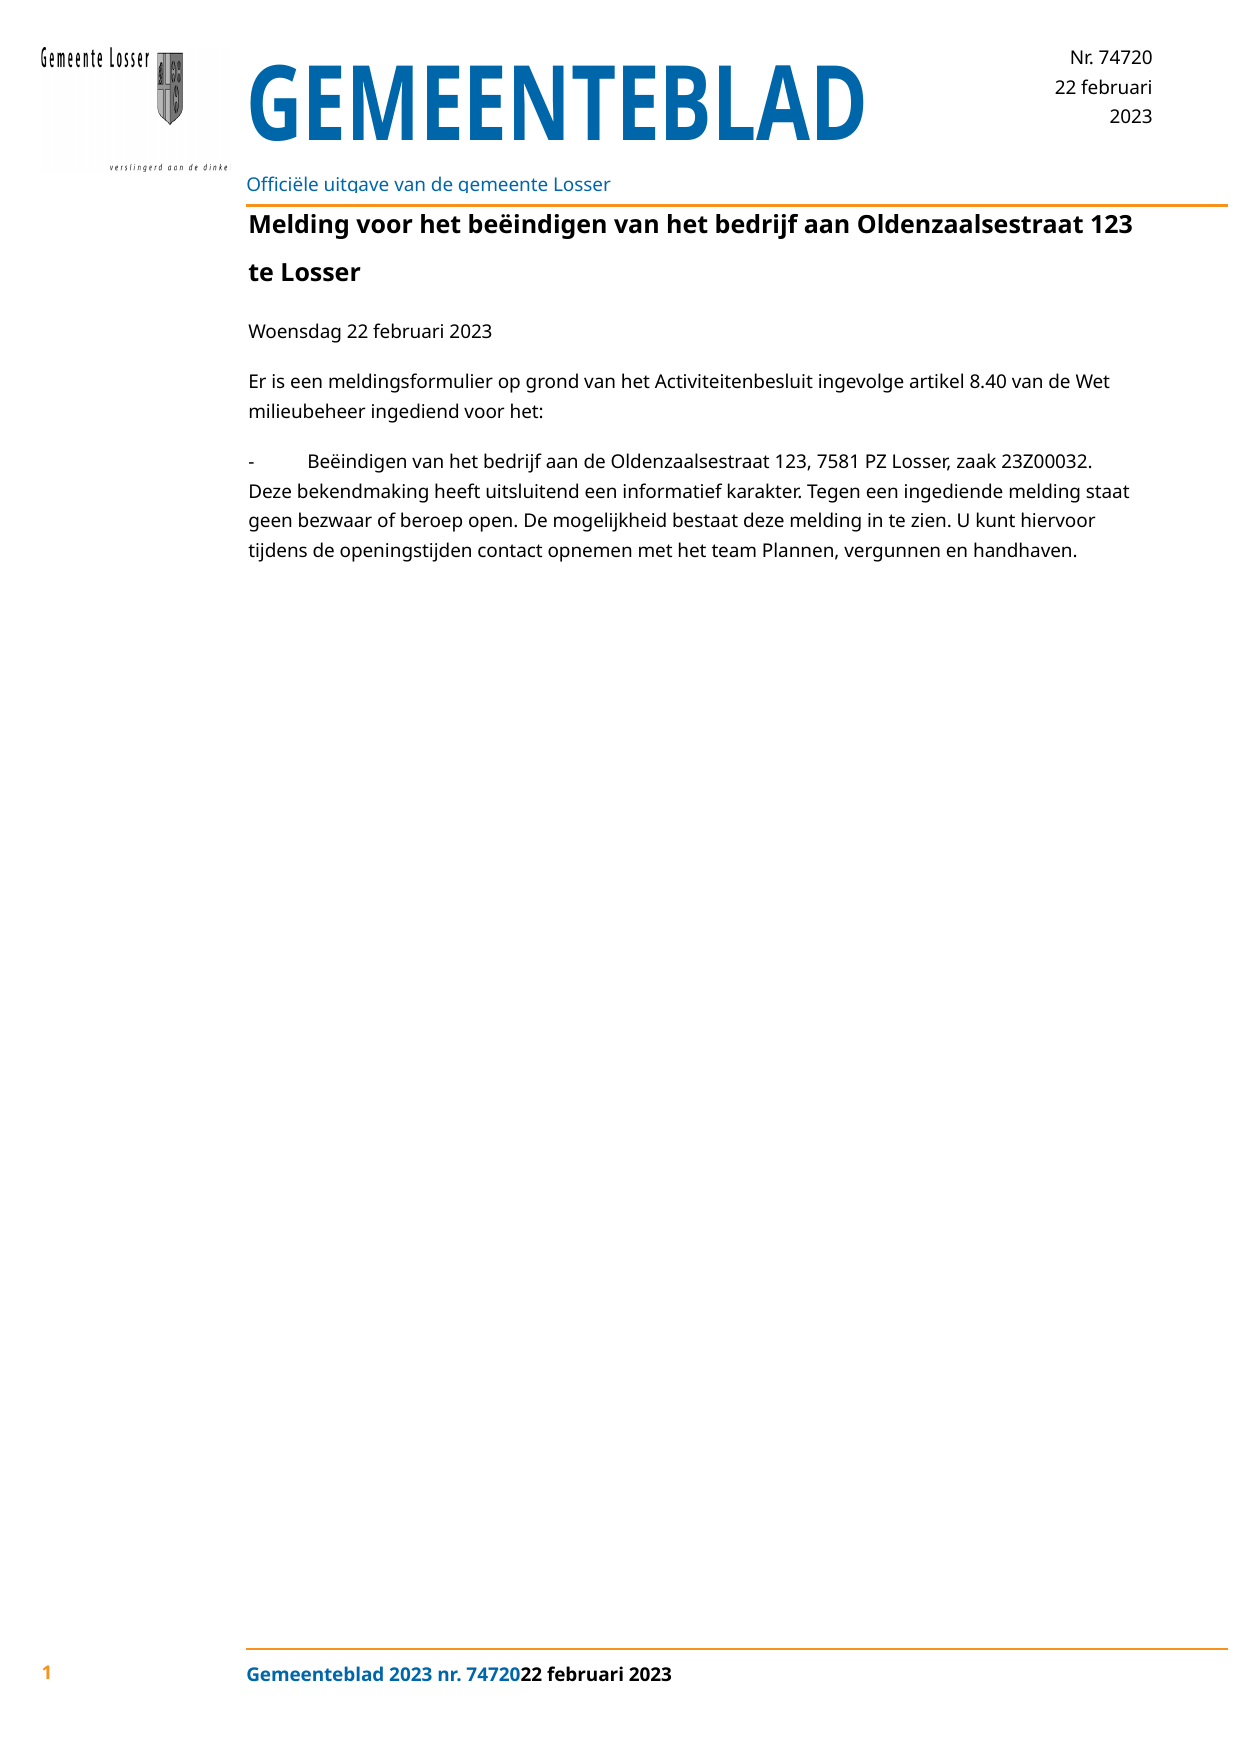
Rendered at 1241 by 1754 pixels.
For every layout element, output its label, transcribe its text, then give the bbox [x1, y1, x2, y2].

text Er is een meldingsformulier op grond van het Activiteitenbesluit ingevolge artikel 8.40 van de Wet milieubeheer ingediend voor het: [248, 368, 1152, 424]
text Deze bekendmaking heeft uitsluitend een informatief karakter. Tegen een ingediende melding staat geen bezwaar of beroep open. De mogelijkheid bestaat deze melding in te zien. U kunt hiervoor tijdens de openingstijden contact opnemen met het team Plannen, vergunnen en handhaven. [248, 478, 1152, 563]
list Beëindigen van het bedrijf aan de Oldenzaalsestraat 123, 7581 PZ Losser, zaak 23Z00032. [248, 448, 1152, 474]
text Woensdag 22 februari 2023 [248, 318, 1152, 344]
text Melding voor het beëindigen van het bedrijf aan Oldenzaalsestraat 123 te Losser [248, 207, 1152, 288]
picture [41, 47, 231, 172]
